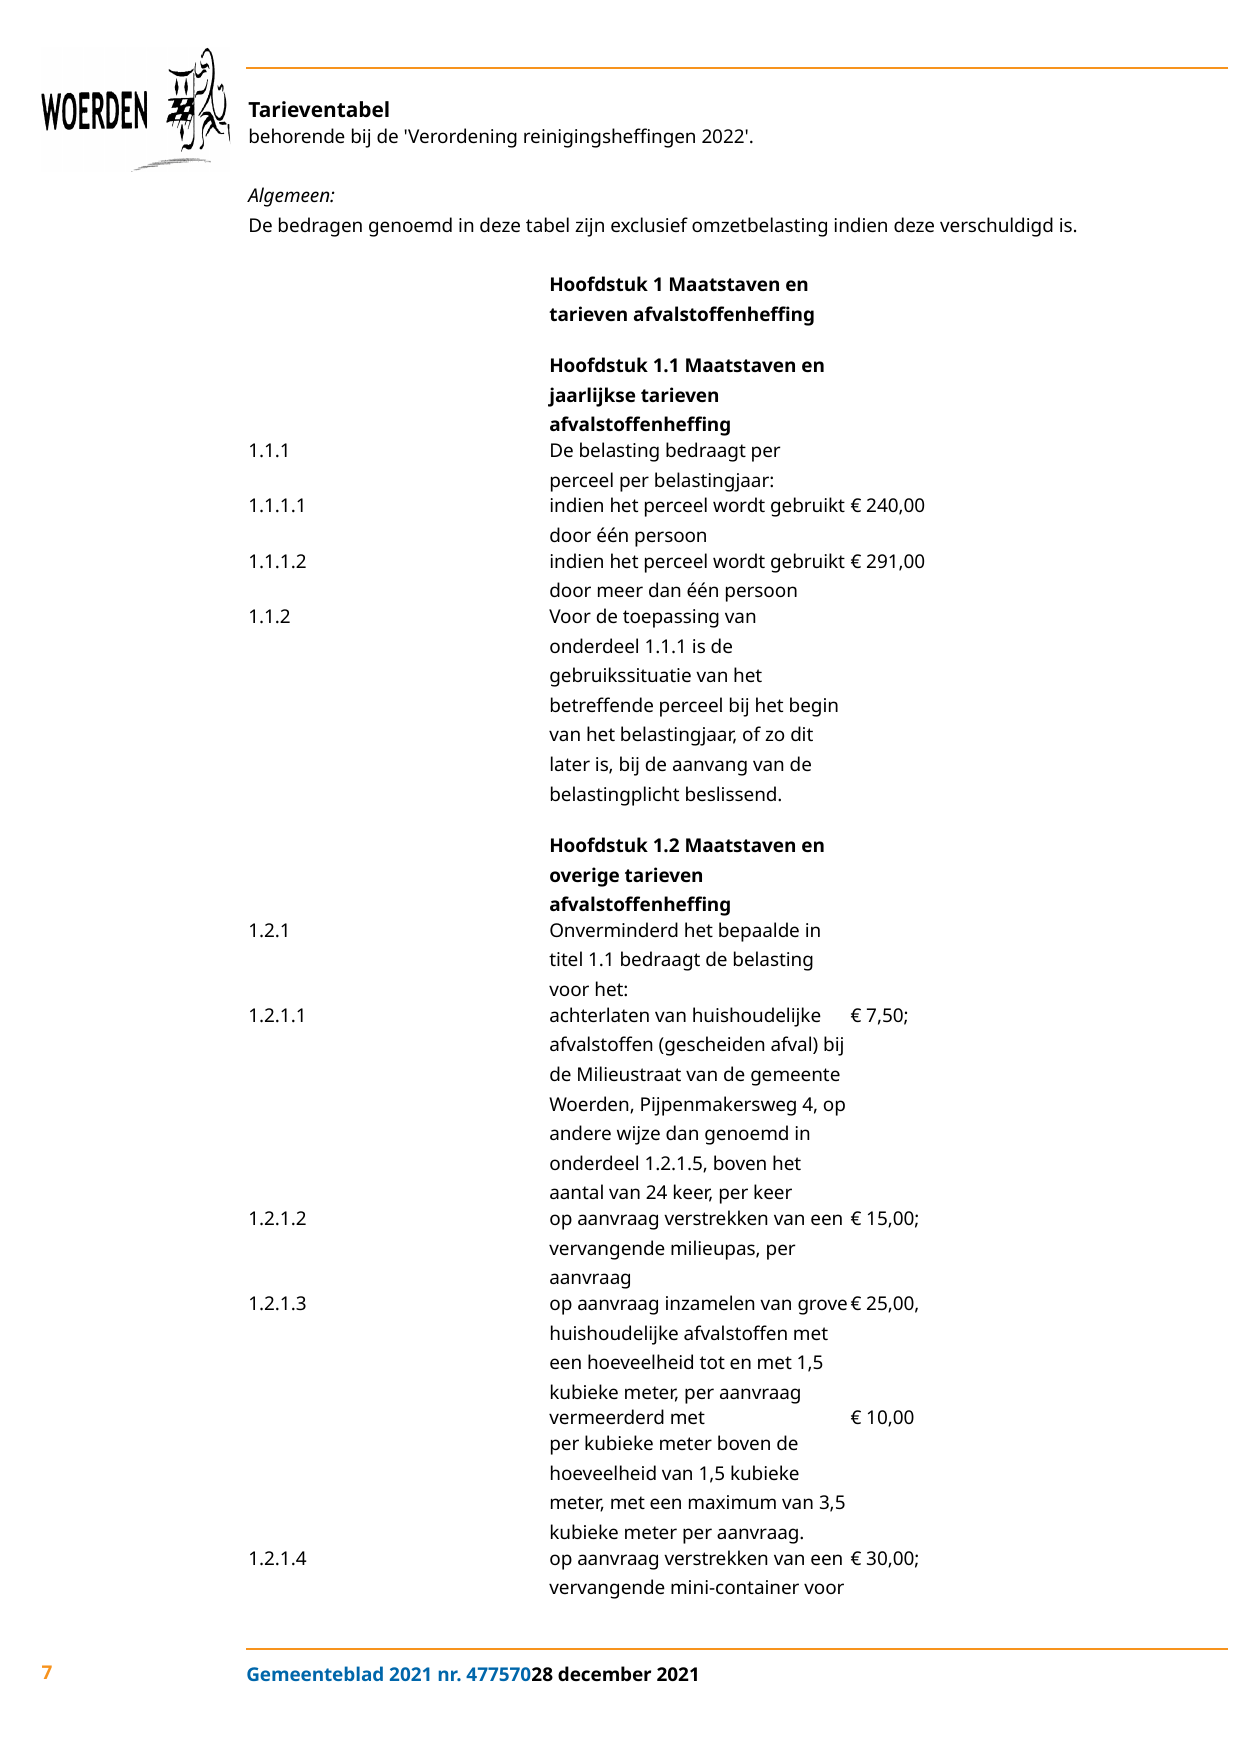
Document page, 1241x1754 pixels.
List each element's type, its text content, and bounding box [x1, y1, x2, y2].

table_cell Voor de toepassing van onderdeel 1.1.1 is de gebruikssituatie van het betreffende perceel bij het begin van het belastingjaar, of zo dit later is, bij de aanvang van de belastingplicht beslissend. [549, 603, 850, 806]
table_cell € 25,00, [850, 1290, 1152, 1404]
table_cell vermeerderd met [549, 1405, 850, 1430]
table_cell 1.2.1.1 [248, 1002, 549, 1205]
table_cell op aanvraag verstrekken van een vervangende mini-container voor [549, 1545, 850, 1600]
table_cell [850, 1430, 1152, 1545]
table_cell [850, 806, 1152, 832]
table_cell 1.2.1.3 [248, 1290, 549, 1404]
table_cell € 7,50; [850, 1002, 1152, 1205]
table_cell 1.1.2 [248, 603, 549, 806]
table_cell € 291,00 [850, 548, 1152, 603]
table_cell [248, 1405, 549, 1430]
table_cell 1.1.1 [248, 437, 549, 493]
table_cell Hoofdstuk 1.1 Maatstaven en jaarlijkse tarieven afvalstoffenheffing [549, 353, 850, 437]
table_header [850, 271, 1152, 327]
table_cell [850, 437, 1152, 493]
table_cell € 10,00 [850, 1405, 1152, 1430]
table_header Hoofdstuk 1 Maatstaven en tarieven afvalstoffenheffing [549, 271, 850, 327]
table_cell [850, 327, 1152, 352]
table_cell op aanvraag inzamelen van grove huishoudelijke afvalstoffen met een hoeveelheid tot en met 1,5 kubieke meter, per aanvraag [549, 1290, 850, 1404]
table_cell € 15,00; [850, 1205, 1152, 1290]
table_cell [549, 806, 850, 832]
table_cell € 30,00; [850, 1545, 1152, 1600]
table_cell 1.2.1 [248, 917, 549, 1002]
table_cell [850, 832, 1152, 917]
table_cell 1.2.1.2 [248, 1205, 549, 1290]
table_cell Onverminderd het bepaalde in titel 1.1 bedraagt de belasting voor het: [549, 917, 850, 1002]
table_cell Hoofdstuk 1.2 Maatstaven en overige tarieven afvalstoffenheffing [549, 832, 850, 917]
text De bedragen genoemd in deze tabel zijn exclusief omzetbelasting indien deze verschuldigd is. [248, 212, 1152, 238]
text Tarieventabel [248, 95, 1152, 123]
text behorende bij de 'Verordening reinigingsheffingen 2022'. [248, 123, 1152, 149]
table_cell € 240,00 [850, 493, 1152, 548]
table_cell [850, 353, 1152, 437]
table_cell 1.1.1.2 [248, 548, 549, 603]
table_cell [248, 806, 549, 832]
table_cell [248, 353, 549, 437]
table_cell op aanvraag verstrekken van een vervangende milieupas, per aanvraag [549, 1205, 850, 1290]
table_cell indien het perceel wordt gebruikt door meer dan één persoon [549, 548, 850, 603]
table_cell 1.2.1.4 [248, 1545, 549, 1600]
table_cell indien het perceel wordt gebruikt door één persoon [549, 493, 850, 548]
table_cell De belasting bedraagt per perceel per belastingjaar: [549, 437, 850, 493]
table_cell per kubieke meter boven de hoeveelheid van 1,5 kubieke meter, met een maximum van 3,5 kubieke meter per aanvraag. [549, 1430, 850, 1545]
table_cell [850, 917, 1152, 1002]
picture [41, 47, 231, 172]
table_cell 1.1.1.1 [248, 493, 549, 548]
table_header [248, 271, 549, 327]
table_cell [248, 1430, 549, 1545]
text Algemeen: [248, 182, 1152, 208]
table_cell [248, 327, 549, 352]
table_cell [850, 603, 1152, 806]
table_cell [248, 832, 549, 917]
table_cell [549, 327, 850, 352]
table_cell achterlaten van huishoudelijke afvalstoffen (gescheiden afval) bij de Milieustraat van de gemeente Woerden, Pijpenmakersweg 4, op andere wijze dan genoemd in onderdeel 1.2.1.5, boven het aantal van 24 keer, per keer [549, 1002, 850, 1205]
